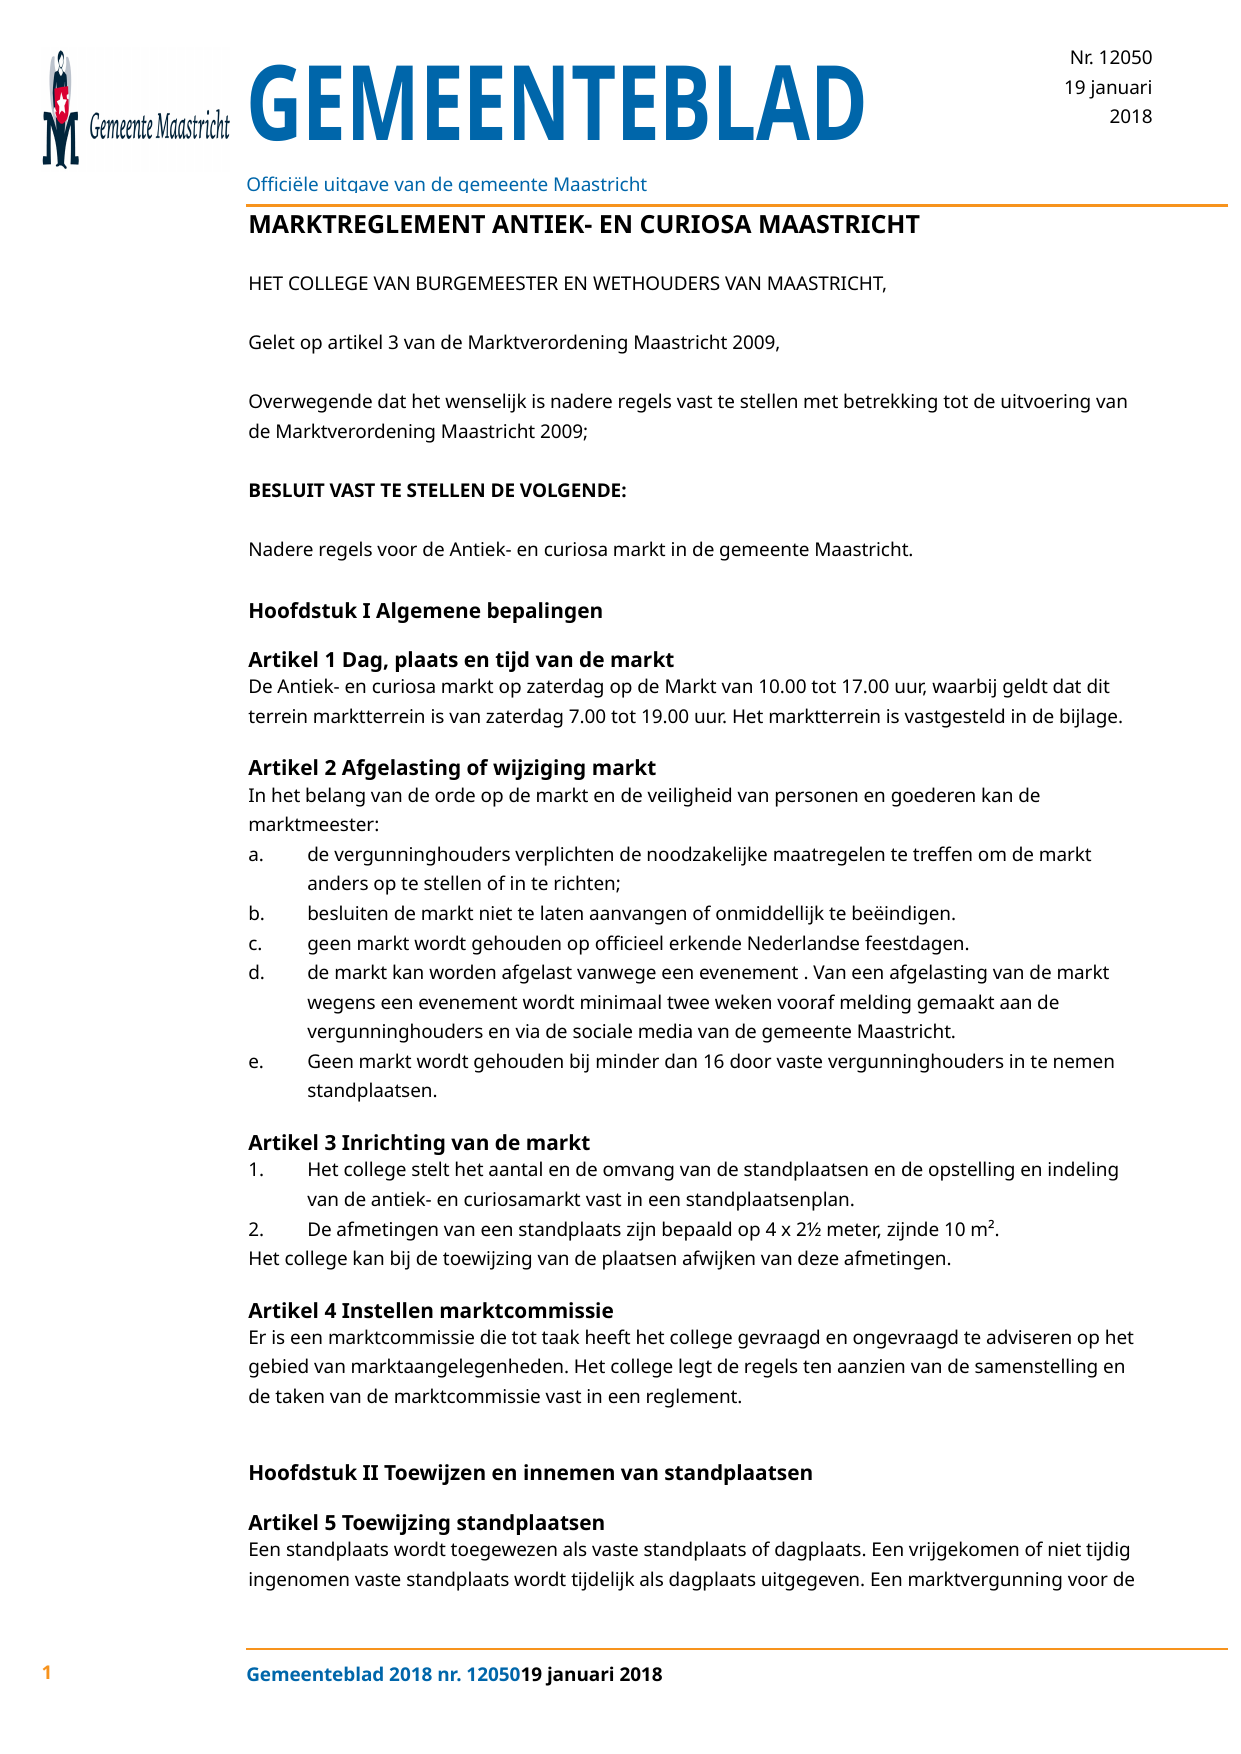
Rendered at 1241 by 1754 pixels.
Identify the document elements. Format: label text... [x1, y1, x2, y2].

text Het college kan bij de toewijzing van de plaatsen afwijken van deze afmetingen. [248, 1245, 1152, 1271]
list de vergunninghouders verplichten de noodzakelijke maatregelen te treffen om de markt anders op te stellen of in te richten; [248, 841, 1152, 896]
text BESLUIT VAST TE STELLEN DE VOLGENDE: [248, 477, 1152, 503]
text Nadere regels voor de Antiek- en curiosa markt in de gemeente Maastricht. [248, 537, 1152, 562]
text Artikel 5 Toewijzing standplaatsen [248, 1508, 1152, 1536]
text Overwegende dat het wenselijk is nadere regels vast te stellen met betrekking tot de uitvoering van de Marktverordening Maastricht 2009; [248, 389, 1152, 444]
text Hoofdstuk II Toewijzen en innemen van standplaatsen [248, 1458, 1152, 1487]
text MARKTREGLEMENT ANTIEK- EN CURIOSA MAASTRICHT [248, 207, 1152, 241]
list besluiten de markt niet te laten aanvangen of onmiddellijk te beëindigen. [248, 900, 1152, 926]
text Artikel 1 Dag, plaats en tijd van de markt [248, 645, 1152, 673]
text In het belang van de orde op de markt en de veiligheid van personen en goederen kan de marktmeester: [248, 782, 1152, 837]
list De afmetingen van een standplaats zijn bepaald op 4 x 2½ meter, zijnde 10 m². [248, 1216, 1152, 1241]
text Artikel 3 Inrichting van de markt [248, 1128, 1152, 1157]
list Geen markt wordt gehouden bij minder dan 16 door vaste vergunninghouders in te nemen standplaatsen. [248, 1048, 1152, 1103]
list de markt kan worden afgelast vanwege een evenement . Van een afgelasting van de markt wegens een evenement wordt minimaal twee weken vooraf melding gemaakt aan de vergunninghouders en via de sociale media van de gemeente Maastricht. [248, 959, 1152, 1044]
text Gelet op artikel 3 van de Marktverordening Maastricht 2009, [248, 329, 1152, 355]
list geen markt wordt gehouden op officieel erkende Nederlandse feestdagen. [248, 930, 1152, 956]
text Artikel 4 Instellen marktcommissie [248, 1296, 1152, 1324]
text Er is een marktcommissie die tot taak heeft het college gevraagd en ongevraagd te adviseren op het gebied van marktaangelegenheden. Het college legt de regels ten aanzien van de samenstelling en de taken van de marktcommissie vast in een reglement. [248, 1324, 1152, 1409]
text Artikel 2 Afgelasting of wijziging markt [248, 753, 1152, 782]
list Het college stelt het aantal en de omvang van de standplaatsen en de opstelling en indeling van de antiek- en curiosamarkt vast in een standplaatsenplan. [248, 1157, 1152, 1212]
picture [41, 47, 231, 172]
text HET COLLEGE VAN BURGEMEESTER EN WETHOUDERS VAN MAASTRICHT, [248, 270, 1152, 296]
text Een standplaats wordt toegewezen als vaste standplaats of dagplaats. Een vrijgekomen of niet tijdig ingenomen vaste standplaats wordt tijdelijk als dagplaats uitgegeven. Een marktvergunning voor de [248, 1536, 1152, 1592]
text Hoofdstuk I Algemene bepalingen [248, 596, 1152, 624]
text De Antiek- en curiosa markt op zaterdag op de Markt van 10.00 tot 17.00 uur, waarbij geldt dat dit terrein marktterrein is van zaterdag 7.00 tot 19.00 uur. Het marktterrein is vastgesteld in de bijlage. [248, 673, 1152, 729]
